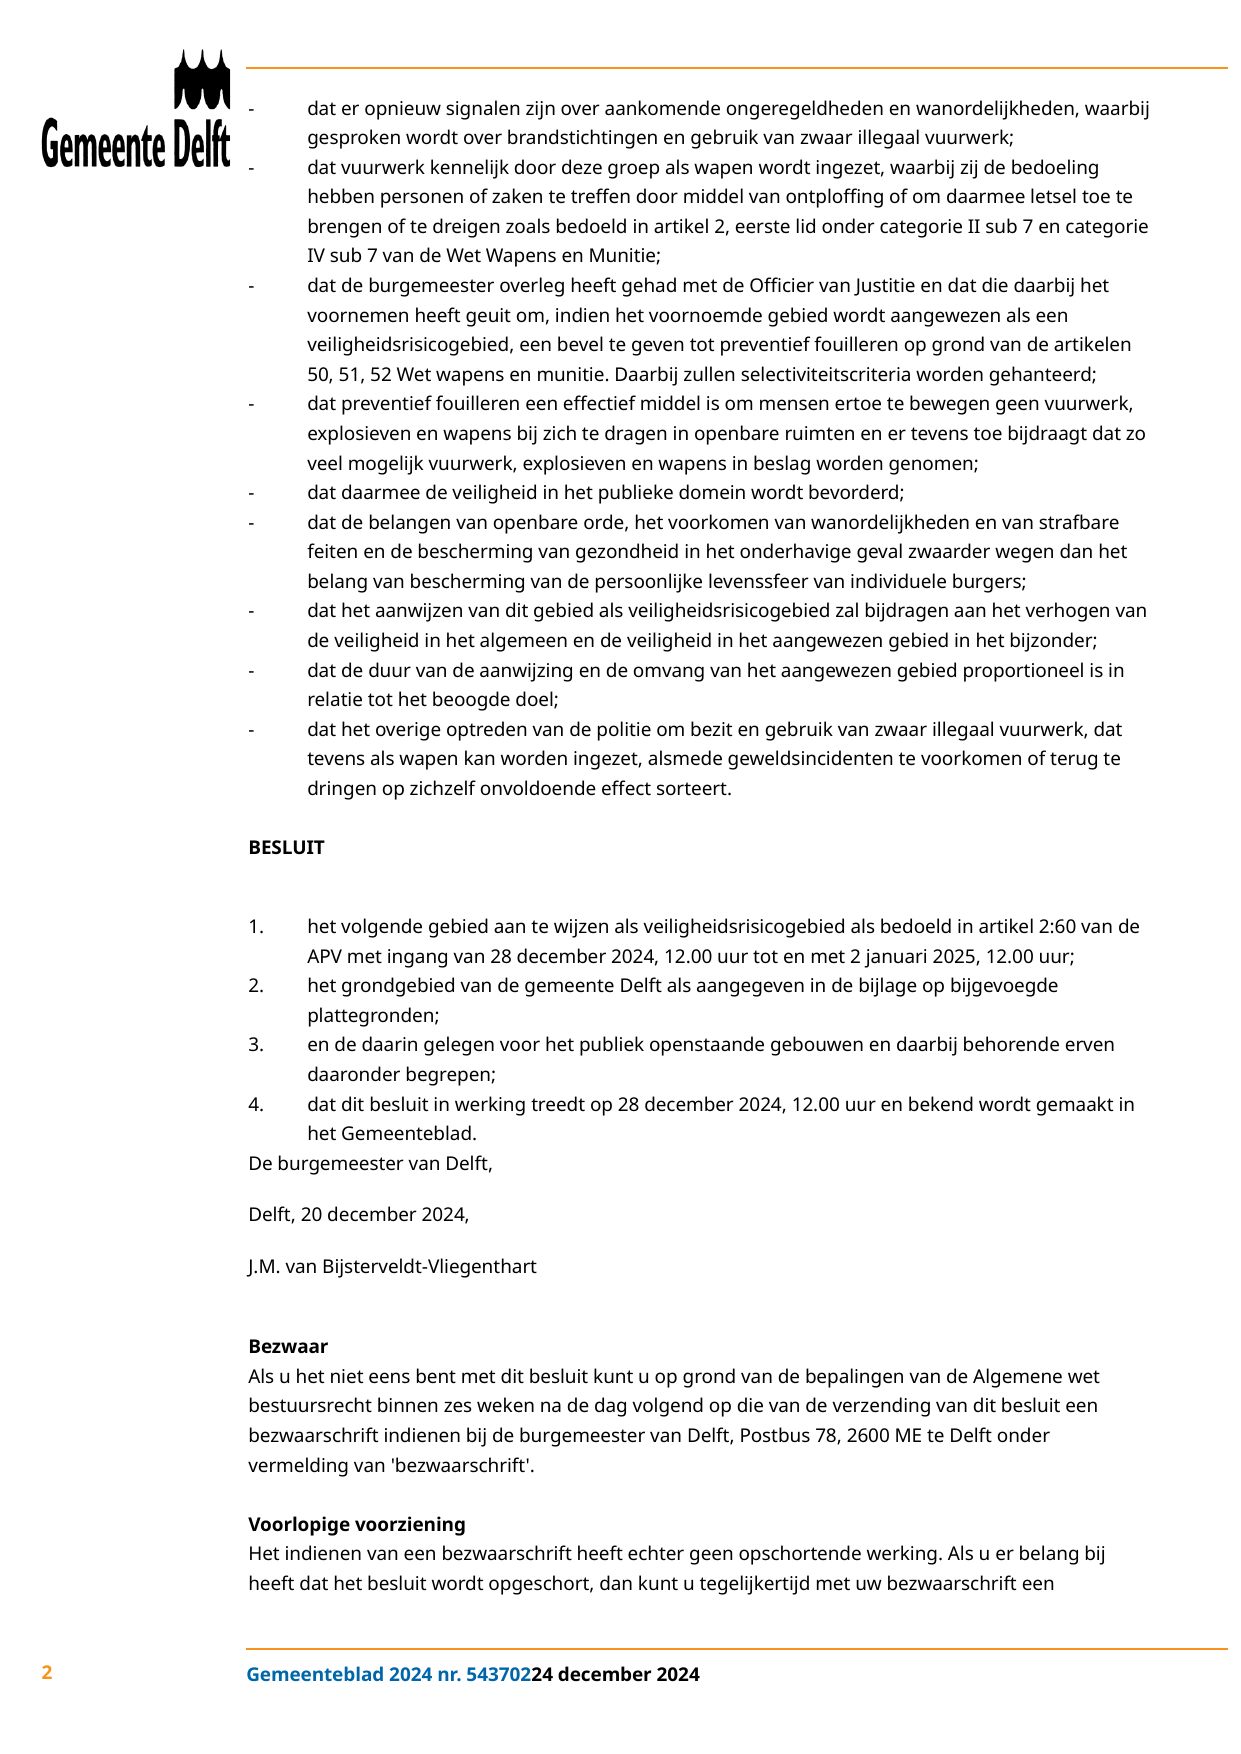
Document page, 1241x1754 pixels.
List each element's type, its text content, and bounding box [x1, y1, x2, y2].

text Voorlopige voorziening [248, 1511, 1152, 1537]
list het grondgebied van de gemeente Delft als aangegeven in de bijlage op bijgevoegde plattegronden; [248, 972, 1152, 1028]
list dat preventief fouilleren een effectief middel is om mensen ertoe te bewegen geen vuurwerk, explosieven en wapens bij zich te dragen in openbare ruimten en er tevens toe bijdraagt dat zo veel mogelijk vuurwerk, explosieven en wapens in beslag worden genomen; [248, 391, 1152, 476]
text Bezwaar [248, 1333, 1152, 1359]
list dat het overige optreden van de politie om bezit en gebruik van zwaar illegaal vuurwerk, dat tevens als wapen kan worden ingezet, alsmede geweldsincidenten te voorkomen of terug te dringen op zichzelf onvoldoende effect sorteert. [248, 716, 1152, 801]
list dat dit besluit in werking treedt op 28 december 2024, 12.00 uur en bekend wordt gemaakt in het Gemeenteblad. [248, 1091, 1152, 1146]
list dat de duur van de aanwijzing en de omvang van het aangewezen gebied proportioneel is in relatie tot het beoogde doel; [248, 657, 1152, 712]
text De burgemeester van Delft, [248, 1150, 1152, 1176]
list het volgende gebied aan te wijzen als veiligheidsrisicogebied als bedoeld in artikel 2:60 van de APV met ingang van 28 december 2024, 12.00 uur tot en met 2 januari 2025, 12.00 uur; [248, 913, 1152, 968]
text Het indienen van een bezwaarschrift heeft echter geen opschortende werking. Als u er belang bij heeft dat het besluit wordt opgeschort, dan kunt u tegelijkertijd met uw bezwaarschrift een [248, 1541, 1152, 1596]
picture [41, 47, 231, 172]
list dat daarmee de veiligheid in het publieke domein wordt bevorderd; [248, 479, 1152, 505]
text Als u het niet eens bent met dit besluit kunt u op grond van de bepalingen van de Algemene wet bestuursrecht binnen zes weken na de dag volgend op die van de verzending van dit besluit een bezwaarschrift indienen bij de burgemeester van Delft, Postbus 78, 2600 ME te Delft onder vermelding van 'bezwaarschrift'. [248, 1363, 1152, 1477]
text BESLUIT [248, 834, 1152, 860]
list en de daarin gelegen voor het publiek openstaande gebouwen en daarbij behorende erven daaronder begrepen; [248, 1032, 1152, 1087]
list dat er opnieuw signalen zijn over aankomende ongeregeldheden en wanordelijkheden, waarbij gesproken wordt over brandstichtingen en gebruik van zwaar illegaal vuurwerk; [248, 95, 1152, 150]
text Delft, 20 december 2024, [248, 1201, 1152, 1227]
list dat vuurwerk kennelijk door deze groep als wapen wordt ingezet, waarbij zij de bedoeling hebben personen of zaken te treffen door middel van ontploffing of om daarmee letsel toe te brengen of te dreigen zoals bedoeld in artikel 2, eerste lid onder categorie II sub 7 en categorie IV sub 7 van de Wet Wapens en Munitie; [248, 154, 1152, 268]
text J.M. van Bijsterveldt-Vliegenthart [248, 1253, 1152, 1278]
list dat het aanwijzen van dit gebied als veiligheidsrisicogebied zal bijdragen aan het verhogen van de veiligheid in het algemeen en de veiligheid in het aangewezen gebied in het bijzonder; [248, 598, 1152, 653]
list dat de burgemeester overleg heeft gehad met de Officier van Justitie en dat die daarbij het voornemen heeft geuit om, indien het voornoemde gebied wordt aangewezen als een veiligheidsrisicogebied, een bevel te geven tot preventief fouilleren op grond van de artikelen 50, 51, 52 Wet wapens en munitie. Daarbij zullen selectiviteitscriteria worden gehanteerd; [248, 272, 1152, 387]
list dat de belangen van openbare orde, het voorkomen van wanordelijkheden en van strafbare feiten en de bescherming van gezondheid in het onderhavige geval zwaarder wegen dan het belang van bescherming van de persoonlijke levenssfeer van individuele burgers; [248, 509, 1152, 594]
